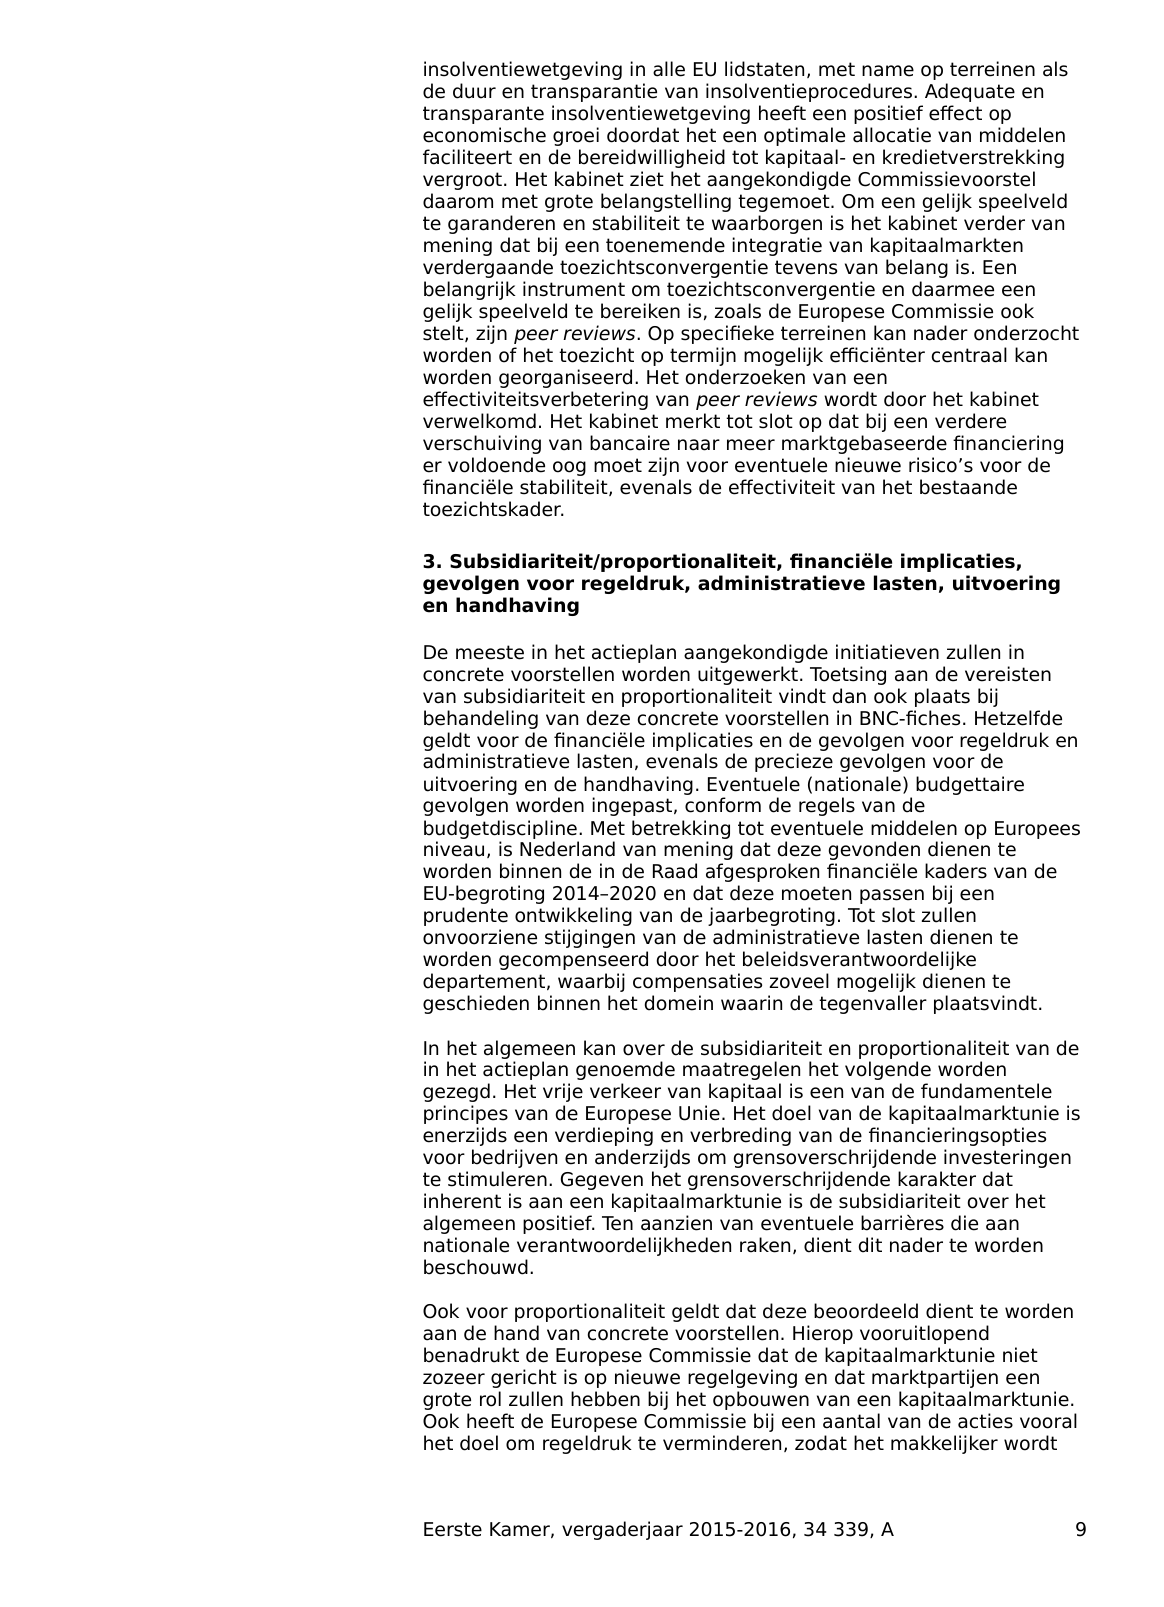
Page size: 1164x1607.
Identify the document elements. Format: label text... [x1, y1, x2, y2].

subtitle 3. Subsidiariteit/proportionaliteit, financiële implicaties, gevolgen voor regeldruk, administratieve lasten, uitvoering en handhaving [422, 551, 1087, 617]
text Ook voor proportionaliteit geldt dat deze beoordeeld dient te worden aan de hand van concrete voorstellen. Hierop vooruitlopend benadrukt de Europese Commissie dat de kapitaalmarktunie niet zozeer gericht is op nieuwe regelgeving en dat marktpartijen een grote rol zullen hebben bij het opbouwen van een kapitaalmarktunie. Ook heeft de Europese Commissie bij een aantal van de acties vooral het doel om regeldruk te verminderen, zodat het makkelijker wordt [422, 1301, 1087, 1455]
text De meeste in het actieplan aangekondigde initiatieven zullen in concrete voorstellen worden uitgewerkt. Toetsing aan de vereisten van subsidiariteit en proportionaliteit vindt dan ook plaats bij behandeling van deze concrete voorstellen in BNC-fiches. Hetzelfde geldt voor de financiële implicaties en de gevolgen voor regeldruk en administratieve lasten, evenals de precieze gevolgen voor de uitvoering en de handhaving. Eventuele (nationale) budgettaire gevolgen worden ingepast, conform de regels van de budgetdiscipline. Met betrekking tot eventuele middelen op Europees niveau, is Nederland van mening dat deze gevonden dienen te worden binnen de in de Raad afgesproken financiële kaders van de EU-begroting 2014–2020 en dat deze moeten passen bij een prudente ontwikkeling van de jaarbegroting. Tot slot zullen onvoorziene stijgingen van de administratieve lasten dienen te worden gecompenseerd door het beleidsverantwoordelijke departement, waarbij compensaties zoveel mogelijk dienen te geschieden binnen het domein waarin de tegenvaller plaatsvindt. [422, 642, 1087, 1015]
text In het algemeen kan over de subsidiariteit en proportionaliteit van de in het actieplan genoemde maatregelen het volgende worden gezegd. Het vrije verkeer van kapitaal is een van de fundamentele principes van de Europese Unie. Het doel van de kapitaalmarktunie is enerzijds een verdieping en verbreding van de financieringsopties voor bedrijven en anderzijds om grensoverschrijdende investeringen te stimuleren. Gegeven het grensoverschrijdende karakter dat inherent is aan een kapitaalmarktunie is de subsidiariteit over het algemeen positief. Ten aanzien van eventuele barrières die aan nationale verantwoordelijkheden raken, dient dit nader te worden beschouwd. [422, 1037, 1087, 1279]
text insolventiewetgeving in alle EU lidstaten, met name op terreinen als de duur en transparantie van insolventieprocedures. Adequate en transparante insolventiewetgeving heeft een positief effect op economische groei doordat het een optimale allocatie van middelen faciliteert en de bereidwilligheid tot kapitaal- en kredietverstrekking vergroot. Het kabinet ziet het aangekondigde Commissievoorstel daarom met grote belangstelling tegemoet. Om een gelijk speelveld te garanderen en stabiliteit te waarborgen is het kabinet verder van mening dat bij een toenemende integratie van kapitaalmarkten verdergaande toezichtsconvergentie tevens van belang is. Een belangrijk instrument om toezichtsconvergentie en daarmee een gelijk speelveld te bereiken is, zoals de Europese Commissie ook stelt, zijn peer reviews. Op specifieke terreinen kan nader onderzocht worden of het toezicht op termijn mogelijk efficiënter centraal kan worden georganiseerd. Het onderzoeken van een effectiviteitsverbetering van peer reviews wordt door het kabinet verwelkomd. Het kabinet merkt tot slot op dat bij een verdere verschuiving van bancaire naar meer marktgebaseerde financiering er voldoende oog moet zijn voor eventuele nieuwe risico’s voor de financiële stabiliteit, evenals de effectiviteit van het bestaande toezichtskader. [422, 59, 1087, 521]
